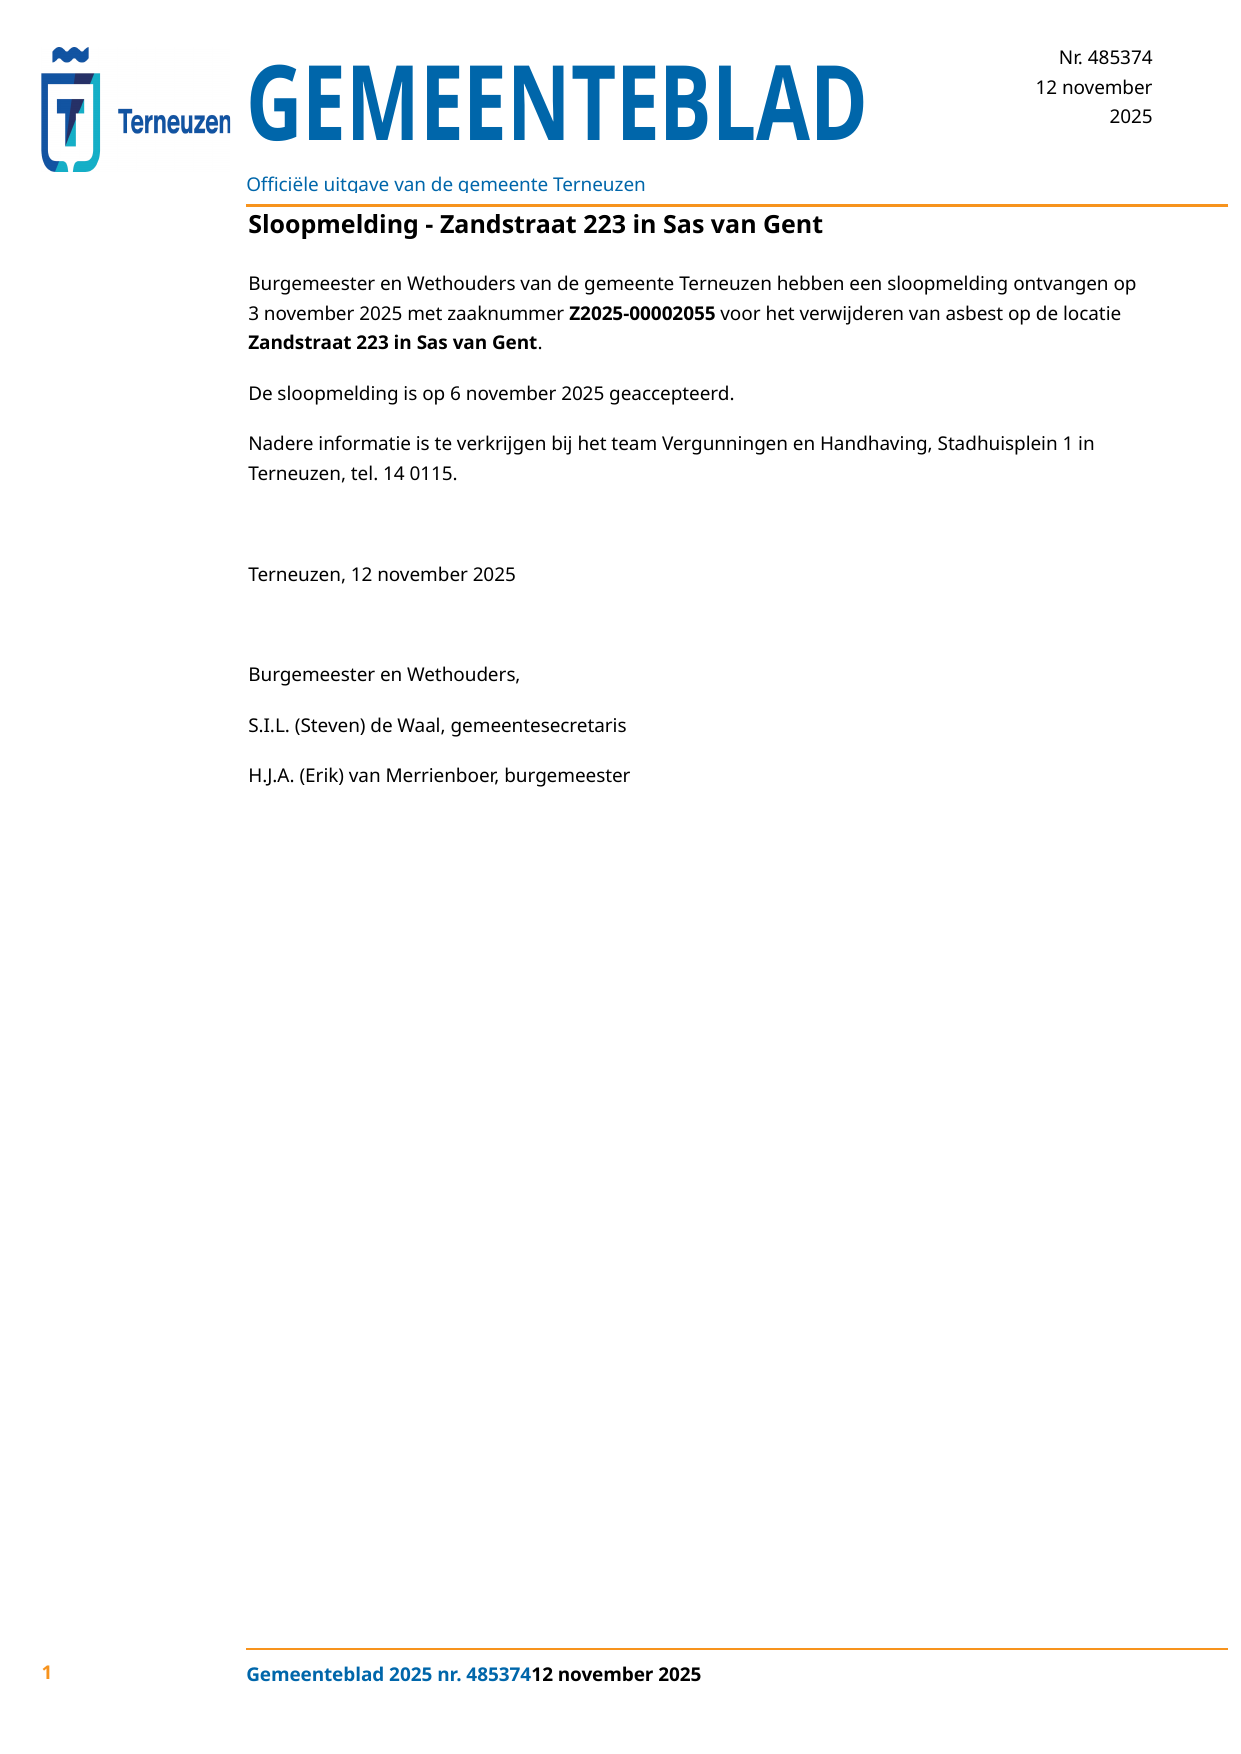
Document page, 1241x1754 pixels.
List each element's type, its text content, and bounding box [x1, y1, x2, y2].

text H.J.A. (Erik) van Merrienboer, burgemeester [248, 762, 1152, 788]
text Nadere informatie is te verkrijgen bij het team Vergunningen en Handhaving, Stadhuisplein 1 in Terneuzen, tel. 14 0115. [248, 430, 1152, 486]
text Burgemeester en Wethouders, [248, 662, 1152, 687]
text Burgemeester en Wethouders van de gemeente Terneuzen hebben een sloopmelding ontvangen op 3 november 2025 met zaaknummer Z2025-00002055 voor het verwijderen van asbest op de locatie Zandstraat 223 in Sas van Gent. [248, 270, 1152, 355]
text De sloopmelding is op 6 november 2025 geaccepteerd. [248, 380, 1152, 406]
picture [41, 47, 231, 172]
text Sloopmelding - Zandstraat 223 in Sas van Gent [248, 207, 1152, 241]
text Terneuzen, 12 november 2025 [248, 561, 1152, 586]
text S.I.L. (Steven) de Waal, gemeentesecretaris [248, 712, 1152, 738]
